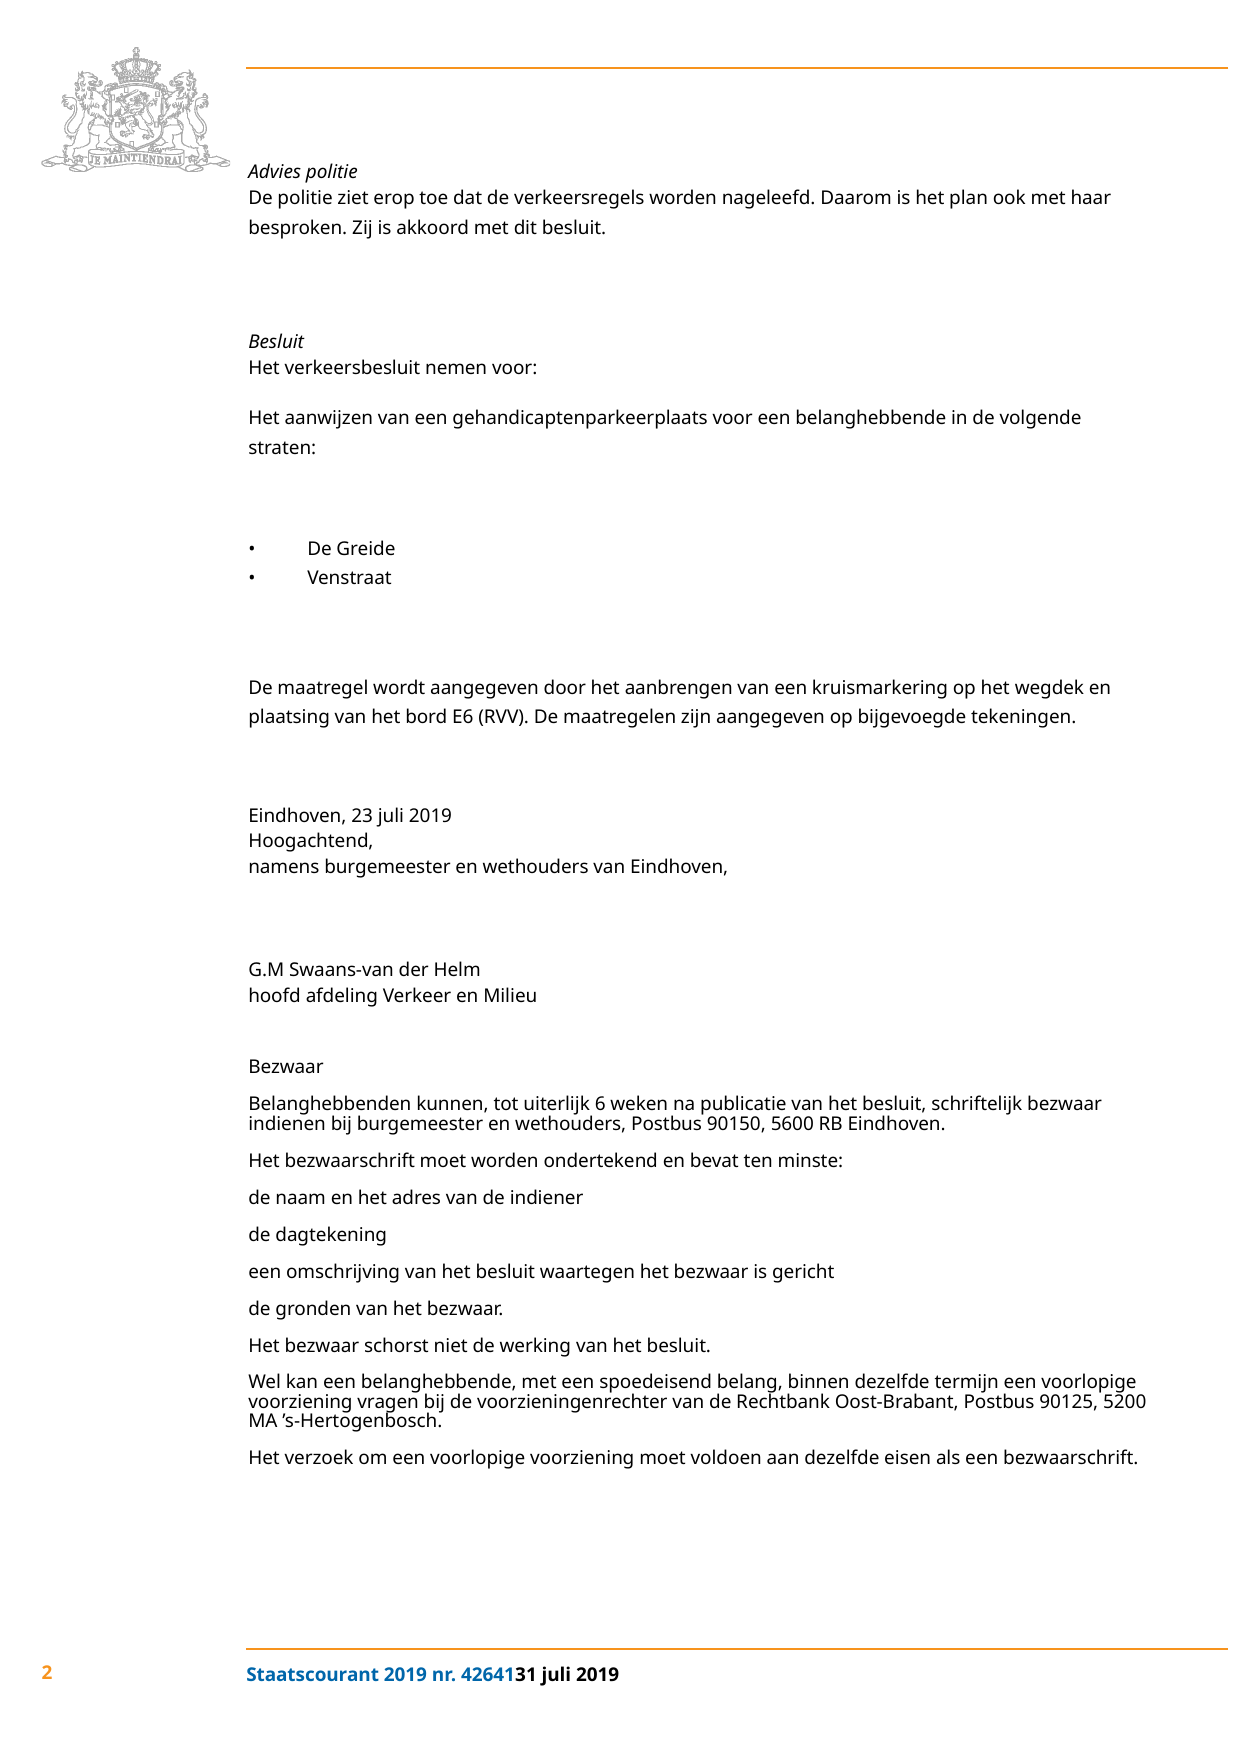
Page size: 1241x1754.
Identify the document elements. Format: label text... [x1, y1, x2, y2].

list Venstraat [248, 564, 1152, 590]
text Hoogachtend, [248, 828, 1152, 853]
text Bezwaar [248, 1058, 1152, 1078]
text Het bezwaarschrift moet worden ondertekend en bevat ten minste: [248, 1152, 1152, 1171]
text De maatregel wordt aangegeven door het aanbrengen van een kruismarkering op het wegdek en plaatsing van het bord E6 (RVV). De maatregelen zijn aangegeven op bijgevoegde tekeningen. [248, 674, 1152, 729]
text een omschrijving van het besluit waartegen het bezwaar is gericht [248, 1263, 1152, 1282]
text Eindhoven, 23 juli 2019 [248, 802, 1152, 828]
text G.M Swaans-van der Helm [248, 956, 1152, 982]
text Het verkeersbesluit nemen voor: [248, 354, 1152, 380]
text namens burgemeester en wethouders van Eindhoven, [248, 853, 1152, 879]
text De politie ziet erop toe dat de verkeersregels worden nageleefd. Daarom is het plan ook met haar besproken. Zij is akkoord met dit besluit. [248, 184, 1152, 240]
text hoofd afdeling Verkeer en Milieu [248, 982, 1152, 1008]
text Het bezwaar schorst niet de werking van het besluit. [248, 1337, 1152, 1356]
text Het verzoek om een voorlopige voorziening moet voldoen aan dezelfde eisen als een bezwaarschrift. [248, 1449, 1152, 1468]
picture [41, 47, 231, 172]
text Advies politie [248, 159, 1152, 184]
list De Greide [248, 535, 1152, 561]
text de naam en het adres van de indiener [248, 1189, 1152, 1208]
text Besluit [248, 328, 1152, 354]
text de gronden van het bezwaar. [248, 1299, 1152, 1319]
text Belanghebbenden kunnen, tot uiterlijk 6 weken na publicatie van het besluit, schriftelijk bezwaar indienen bij burgemeester en wethouders, Postbus 90150, 5600 RB Eindhoven. [248, 1095, 1152, 1134]
text de dagtekening [248, 1226, 1152, 1245]
text Het aanwijzen van een gehandicaptenparkeerplaats voor een belanghebbende in de volgende straten: [248, 404, 1152, 460]
text Wel kan een belanghebbende, met een spoedeisend belang, binnen dezelfde termijn een voorlopige voorziening vragen bij de voorzieningenrechter van de Rechtbank Oost-Brabant, Postbus 90125, 5200 MA ’s-Hertogenbosch. [248, 1373, 1152, 1431]
